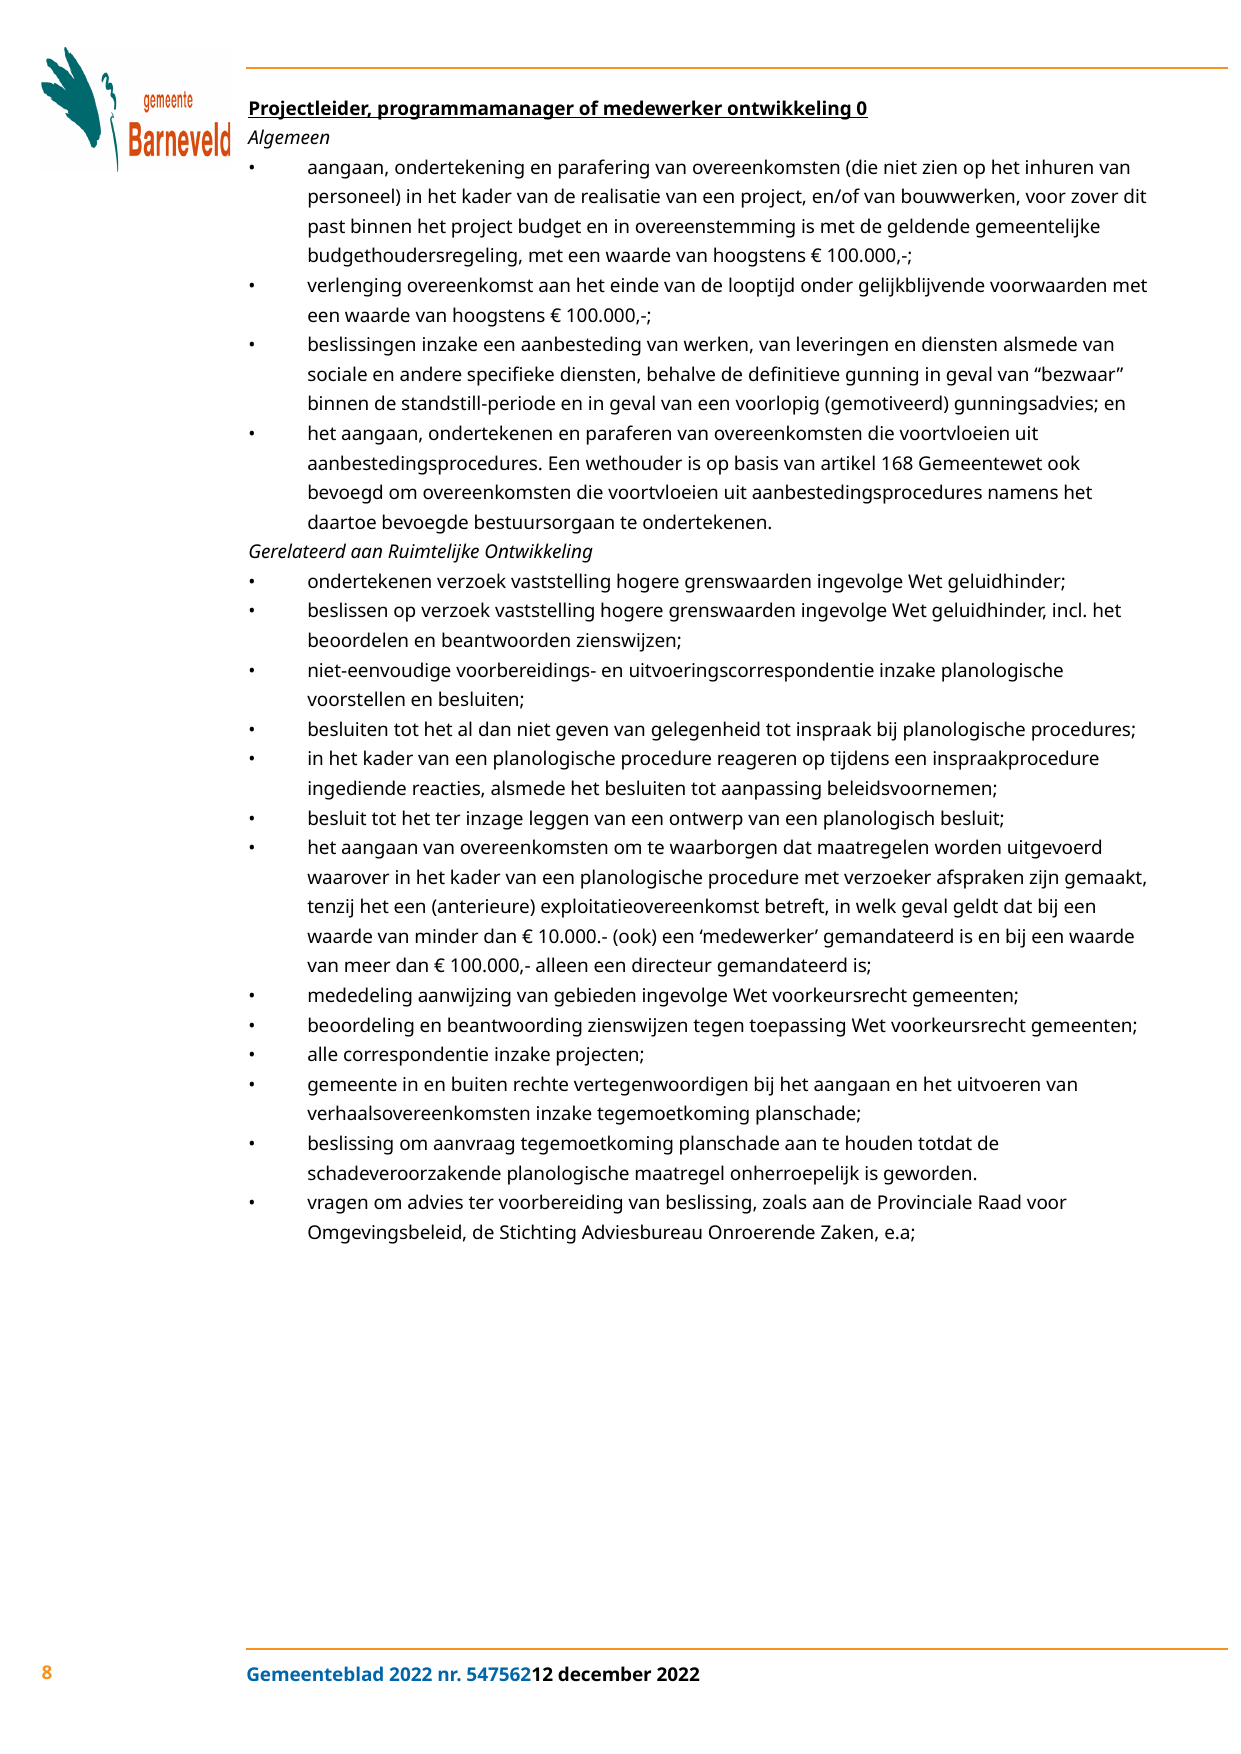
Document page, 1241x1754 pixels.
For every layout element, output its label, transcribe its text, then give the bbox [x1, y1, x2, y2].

list gemeente in en buiten rechte vertegenwoordigen bij het aangaan en het uitvoeren van verhaalsovereenkomsten inzake tegemoetkoming planschade; [248, 1071, 1152, 1126]
text Projectleider, programmamanager of medewerker ontwikkeling 0 [248, 95, 1152, 121]
list mededeling aanwijzing van gebieden ingevolge Wet voorkeursrecht gemeenten; [248, 982, 1152, 1008]
text Algemeen [248, 124, 1152, 150]
list niet-eenvoudige voorbereidings- en uitvoeringscorrespondentie inzake planologische voorstellen en besluiten; [248, 657, 1152, 712]
list ondertekenen verzoek vaststelling hogere grenswaarden ingevolge Wet geluidhinder; [248, 568, 1152, 594]
text Gerelateerd aan Ruimtelijke Ontwikkeling [248, 538, 1152, 564]
list besluit tot het ter inzage leggen van een ontwerp van een planologisch besluit; [248, 805, 1152, 831]
list beoordeling en beantwoording zienswijzen tegen toepassing Wet voorkeursrecht gemeenten; [248, 1012, 1152, 1038]
picture [41, 47, 231, 172]
list beslissing om aanvraag tegemoetkoming planschade aan te houden totdat de schadeveroorzakende planologische maatregel onherroepelijk is geworden. [248, 1130, 1152, 1186]
list verlenging overeenkomst aan het einde van de looptijd onder gelijkblijvende voorwaarden met een waarde van hoogstens € 100.000,-; [248, 272, 1152, 328]
list aangaan, ondertekening en parafering van overeenkomsten (die niet zien op het inhuren van personeel) in het kader van de realisatie van een project, en/of van bouwwerken, voor zover dit past binnen het project budget en in overeenstemming is met de geldende gemeentelijke budgethoudersregeling, met een waarde van hoogstens € 100.000,-; [248, 154, 1152, 268]
list het aangaan van overeenkomsten om te waarborgen dat maatregelen worden uitgevoerd waarover in het kader van een planologische procedure met verzoeker afspraken zijn gemaakt, tenzij het een (anterieure) exploitatieovereenkomst betreft, in welk geval geldt dat bij een waarde van minder dan € 10.000.- (ook) een ‘medewerker’ gemandateerd is en bij een waarde van meer dan € 100.000,- alleen een directeur gemandateerd is; [248, 834, 1152, 978]
list besluiten tot het al dan niet geven van gelegenheid tot inspraak bij planologische procedures; [248, 716, 1152, 742]
list beslissen op verzoek vaststelling hogere grenswaarden ingevolge Wet geluidhinder, incl. het beoordelen en beantwoorden zienswijzen; [248, 598, 1152, 653]
list alle correspondentie inzake projecten; [248, 1041, 1152, 1067]
list vragen om advies ter voorbereiding van beslissing, zoals aan de Provinciale Raad voor Omgevingsbeleid, de Stichting Adviesbureau Onroerende Zaken, e.a; [248, 1189, 1152, 1245]
list beslissingen inzake een aanbesteding van werken, van leveringen en diensten alsmede van sociale en andere specifieke diensten, behalve de definitieve gunning in geval van “bezwaar” binnen de standstill-periode en in geval van een voorlopig (gemotiveerd) gunningsadvies; en [248, 331, 1152, 416]
list het aangaan, ondertekenen en paraferen van overeenkomsten die voortvloeien uit aanbestedingsprocedures. Een wethouder is op basis van artikel 168 Gemeentewet ook bevoegd om overeenkomsten die voortvloeien uit aanbestedingsprocedures namens het daartoe bevoegde bestuursorgaan te ondertekenen. [248, 420, 1152, 535]
list in het kader van een planologische procedure reageren op tijdens een inspraakprocedure ingediende reacties, alsmede het besluiten tot aanpassing beleidsvoornemen; [248, 746, 1152, 801]
